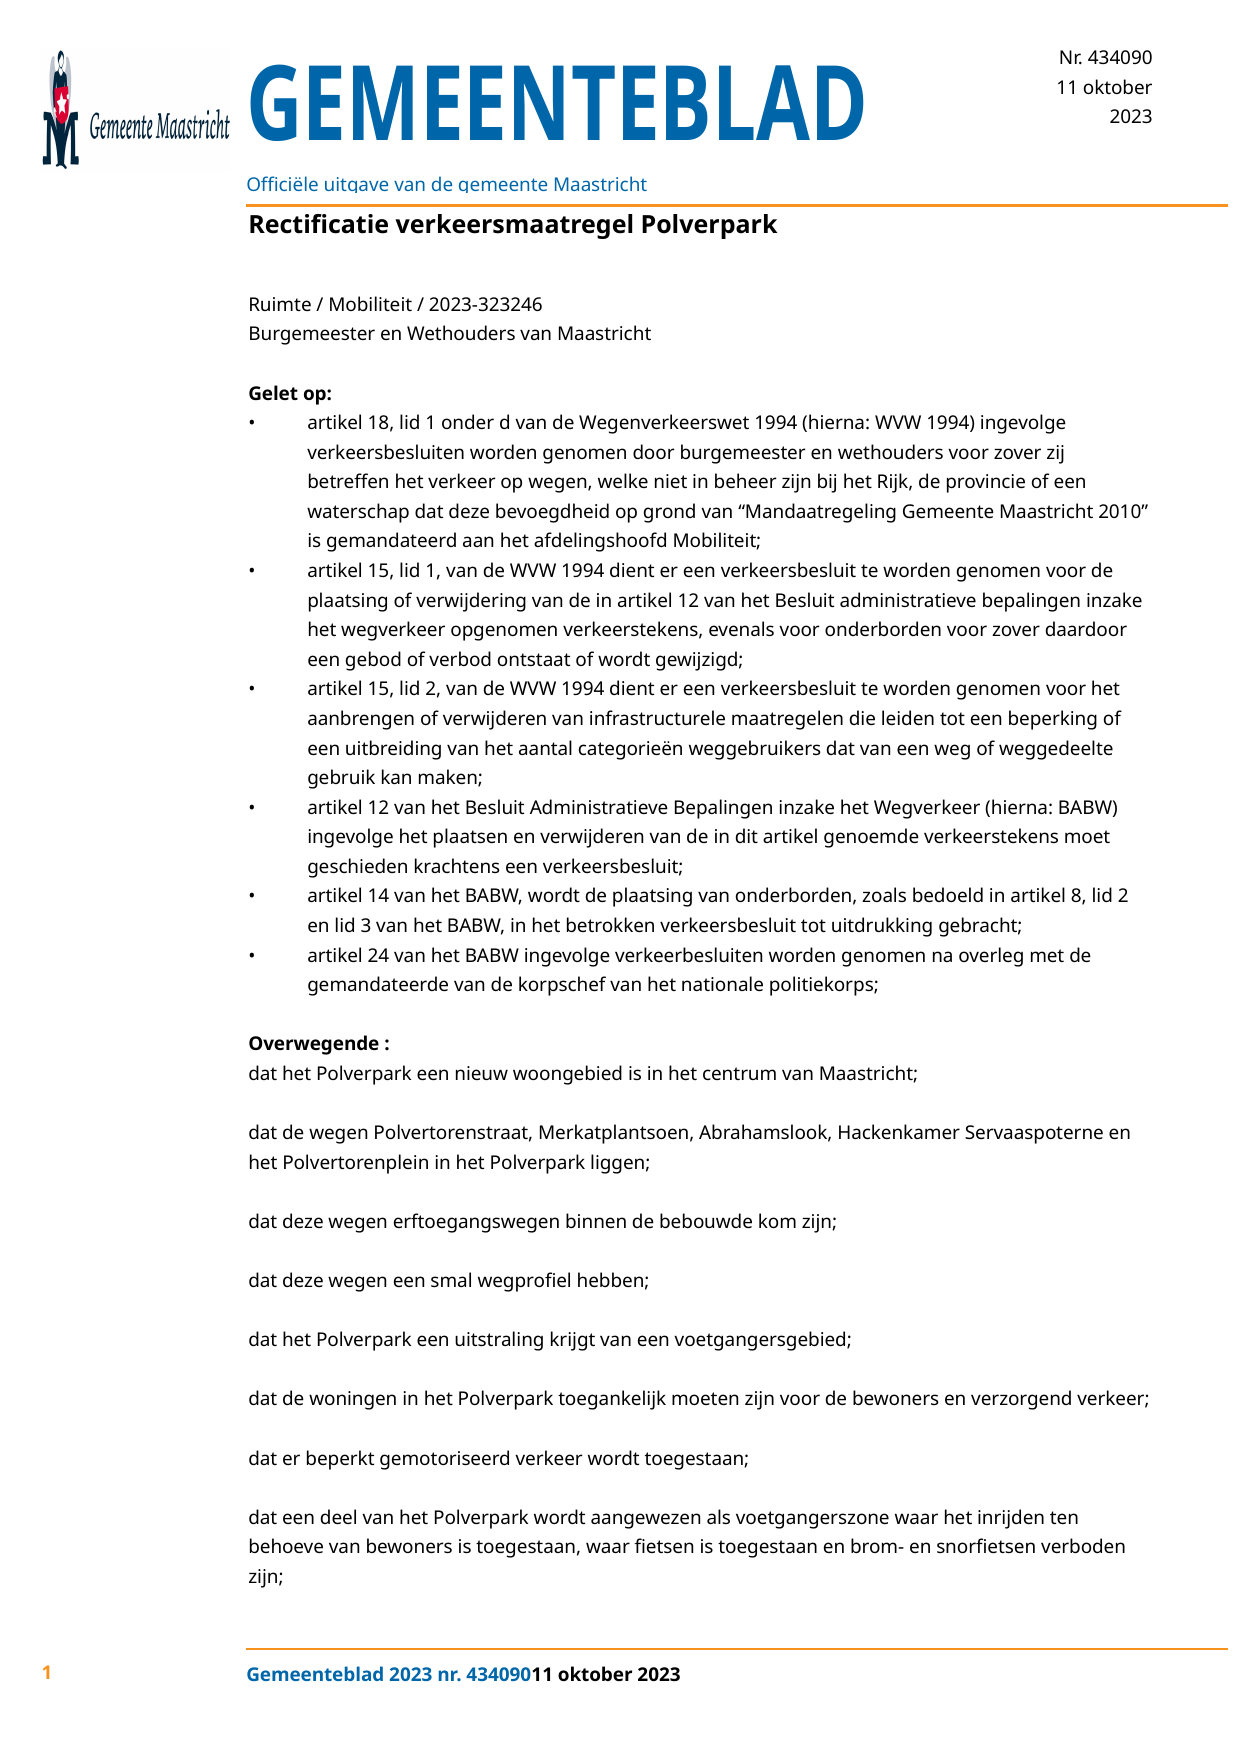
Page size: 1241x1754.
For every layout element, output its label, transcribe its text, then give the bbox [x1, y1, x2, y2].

list artikel 18, lid 1 onder d van de Wegenverkeerswet 1994 (hierna: WVW 1994) ingevolge verkeersbesluiten worden genomen door burgemeester en wethouders voor zover zij betreffen het verkeer op wegen, welke niet in beheer zijn bij het Rijk, de provincie of een waterschap dat deze bevoegdheid op grond van “Mandaatregeling Gemeente Maastricht 2010” is gemandateerd aan het afdelingshoofd Mobiliteit; [248, 409, 1152, 553]
list artikel 15, lid 1, van de WVW 1994 dient er een verkeersbesluit te worden genomen voor de plaatsing of verwijdering van de in artikel 12 van het Besluit administratieve bepalingen inzake het wegverkeer opgenomen verkeerstekens, evenals voor onderborden voor zover daardoor een gebod of verbod ontstaat of wordt gewijzigd; [248, 557, 1152, 672]
text Ruimte / Mobiliteit / 2023-323246 [248, 291, 1152, 317]
text dat het Polverpark een nieuw woongebied is in het centrum van Maastricht; [248, 1060, 1152, 1086]
text dat deze wegen erftoegangswegen binnen de bebouwde kom zijn; [248, 1208, 1152, 1234]
text dat het Polverpark een uitstraling krijgt van een voetgangersgebied; [248, 1326, 1152, 1352]
text dat de wegen Polvertorenstraat, Merkatplantsoen, Abrahamslook, Hackenkamer Servaaspoterne en het Polvertorenplein in het Polverpark liggen; [248, 1119, 1152, 1175]
text dat er beperkt gemotoriseerd verkeer wordt toegestaan; [248, 1445, 1152, 1471]
text dat deze wegen een smal wegprofiel hebben; [248, 1267, 1152, 1293]
text Overwegende : [248, 1031, 1152, 1056]
picture [41, 47, 231, 172]
list artikel 12 van het Besluit Administratieve Bepalingen inzake het Wegverkeer (hierna: BABW) ingevolge het plaatsen en verwijderen van de in dit artikel genoemde verkeerstekens moet geschieden krachtens een verkeersbesluit; [248, 794, 1152, 879]
text dat de woningen in het Polverpark toegankelijk moeten zijn voor de bewoners en verzorgend verkeer; [248, 1386, 1152, 1411]
text dat een deel van het Polverpark wordt aangewezen als voetgangerszone waar het inrijden ten behoeve van bewoners is toegestaan, waar fietsen is toegestaan en brom- en snorfietsen verboden zijn; [248, 1504, 1152, 1589]
text Gelet op: [248, 380, 1152, 406]
list artikel 24 van het BABW ingevolge verkeerbesluiten worden genomen na overleg met de gemandateerde van de korpschef van het nationale politiekorps; [248, 942, 1152, 997]
list artikel 15, lid 2, van de WVW 1994 dient er een verkeersbesluit te worden genomen voor het aanbrengen of verwijderen van infrastructurele maatregelen die leiden tot een beperking of een uitbreiding van het aantal categorieën weggebruikers dat van een weg of weggedeelte gebruik kan maken; [248, 676, 1152, 790]
text Burgemeester en Wethouders van Maastricht [248, 321, 1152, 346]
text Rectificatie verkeersmaatregel Polverpark [248, 207, 1152, 241]
list artikel 14 van het BABW, wordt de plaatsing van onderborden, zoals bedoeld in artikel 8, lid 2 en lid 3 van het BABW, in het betrokken verkeersbesluit tot uitdrukking gebracht; [248, 883, 1152, 938]
